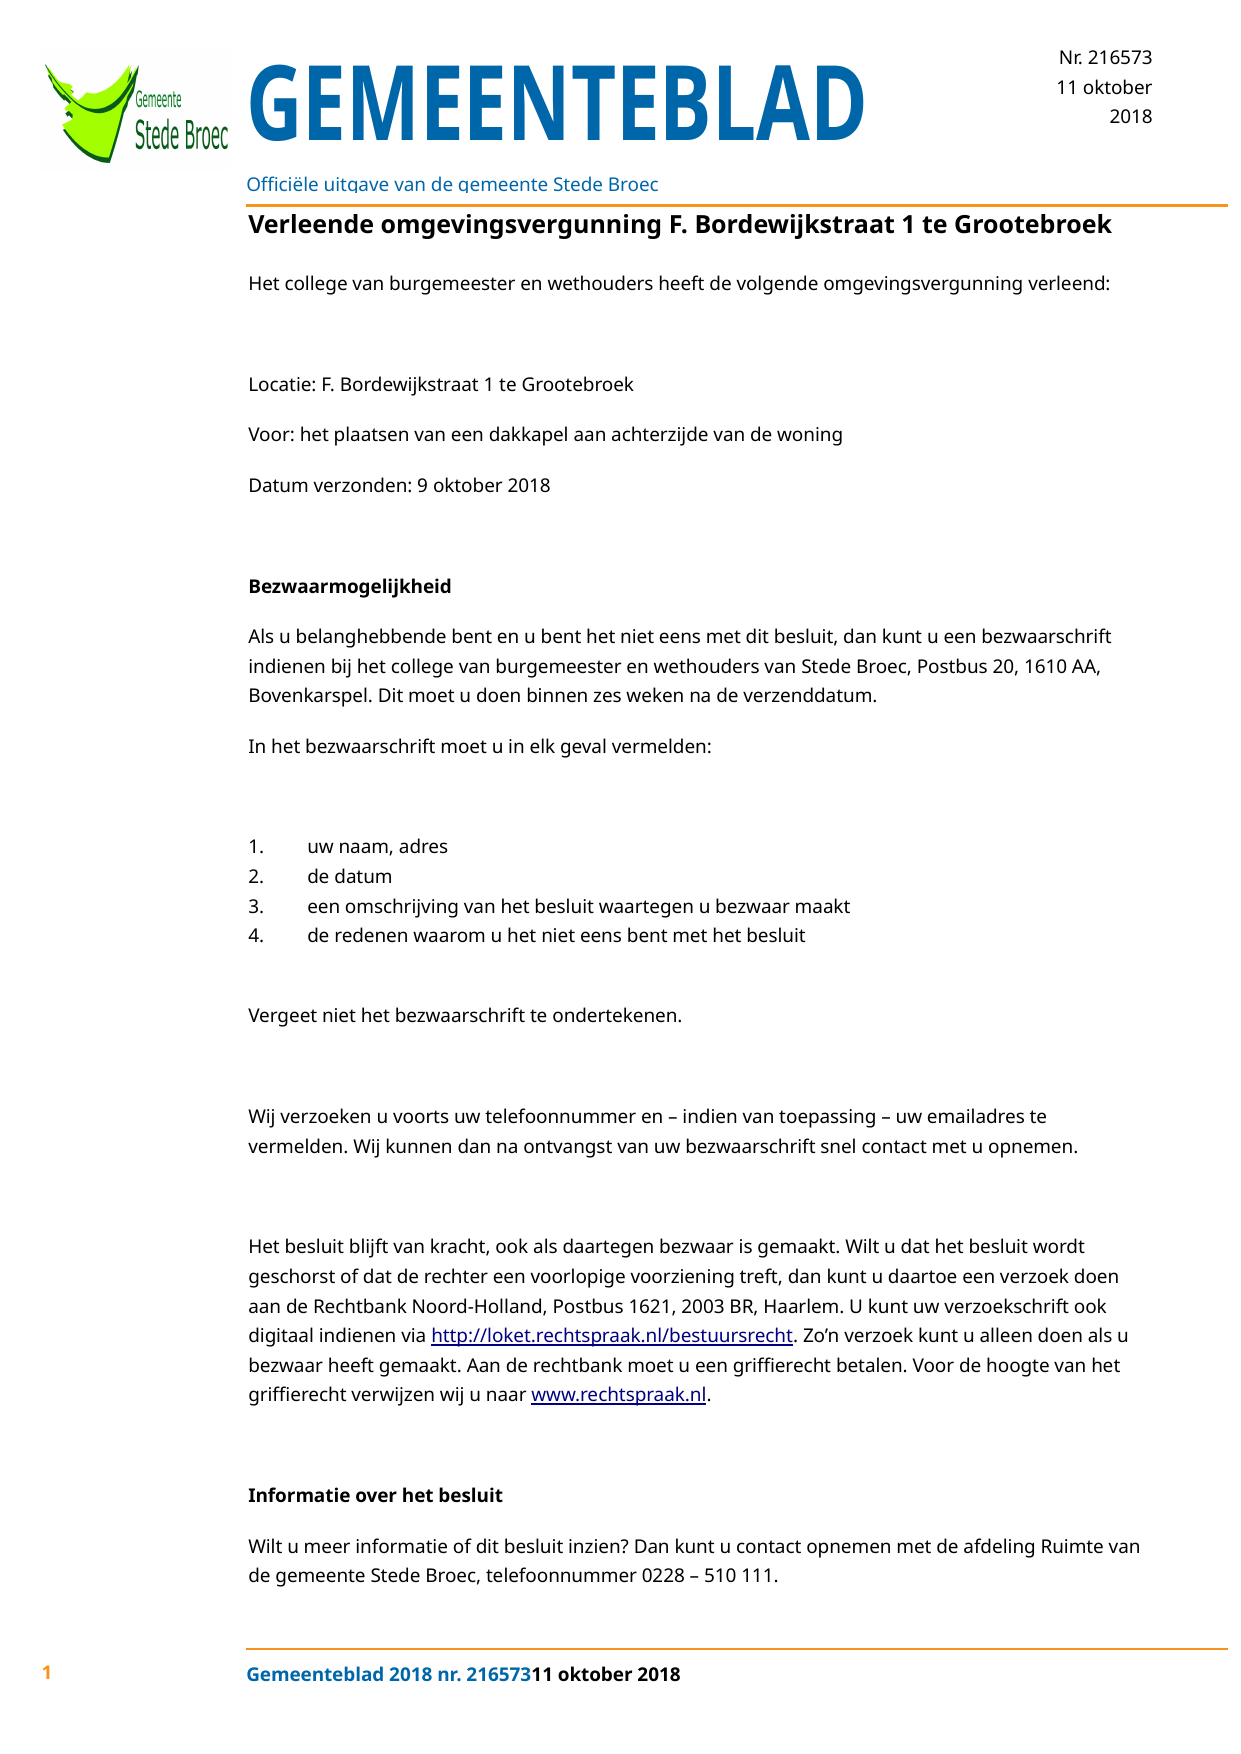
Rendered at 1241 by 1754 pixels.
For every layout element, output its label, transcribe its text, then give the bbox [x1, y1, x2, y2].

list uw naam, adres [248, 834, 1152, 859]
text Bezwaarmogelijkheid [248, 573, 1152, 598]
list de datum [248, 863, 1152, 889]
picture [41, 47, 231, 172]
text Vergeet niet het bezwaarschrift te ondertekenen. [248, 1002, 1152, 1028]
list een omschrijving van het besluit waartegen u bezwaar maakt [248, 893, 1152, 918]
text In het bezwaarschrift moet u in elk geval vermelden: [248, 733, 1152, 758]
text Verleende omgevingsvergunning F. Bordewijkstraat 1 te Grootebroek [248, 207, 1152, 241]
text Het college van burgemeester en wethouders heeft de volgende omgevingsvergunning verleend: [248, 270, 1152, 296]
list de redenen waarom u het niet eens bent met het besluit [248, 922, 1152, 948]
text Informatie over het besluit [248, 1482, 1152, 1508]
text Het besluit blijft van kracht, ook als daartegen bezwaar is gemaakt. Wilt u dat het besluit wordt geschorst of dat de rechter een voorlopige voorziening treft, dan kunt u daartoe een verzoek doen aan de Rechtbank Noord-Holland, Postbus 1621, 2003 BR, Haarlem. U kunt uw verzoekschrift ook digitaal indienen via http://loket.rechtspraak.nl/bestuursrecht. Zo’n verzoek kunt u alleen doen als u bezwaar heeft gemaakt. Aan de rechtbank moet u een griffierecht betalen. Voor de hoogte van het griffierecht verwijzen wij u naar www.rechtspraak.nl. [248, 1234, 1152, 1407]
text Datum verzonden: 9 oktober 2018 [248, 472, 1152, 498]
text Locatie: F. Bordewijkstraat 1 te Grootebroek [248, 371, 1152, 397]
text Als u belanghebbende bent en u bent het niet eens met dit besluit, dan kunt u een bezwaarschrift indienen bij het college van burgemeester en wethouders van Stede Broec, Postbus 20, 1610 AA, Bovenkarspel. Dit moet u doen binnen zes weken na de verzenddatum. [248, 623, 1152, 708]
text Voor: het plaatsen van een dakkapel aan achterzijde van de woning [248, 422, 1152, 447]
text Wij verzoeken u voorts uw telefoonnummer en – indien van toepassing – uw emailadres te vermelden. Wij kunnen dan na ontvangst van uw bezwaarschrift snel contact met u opnemen. [248, 1103, 1152, 1158]
text Wilt u meer informatie of dit besluit inzien? Dan kunt u contact opnemen met de afdeling Ruimte van de gemeente Stede Broec, telefoonnummer 0228 – 510 111. [248, 1533, 1152, 1588]
